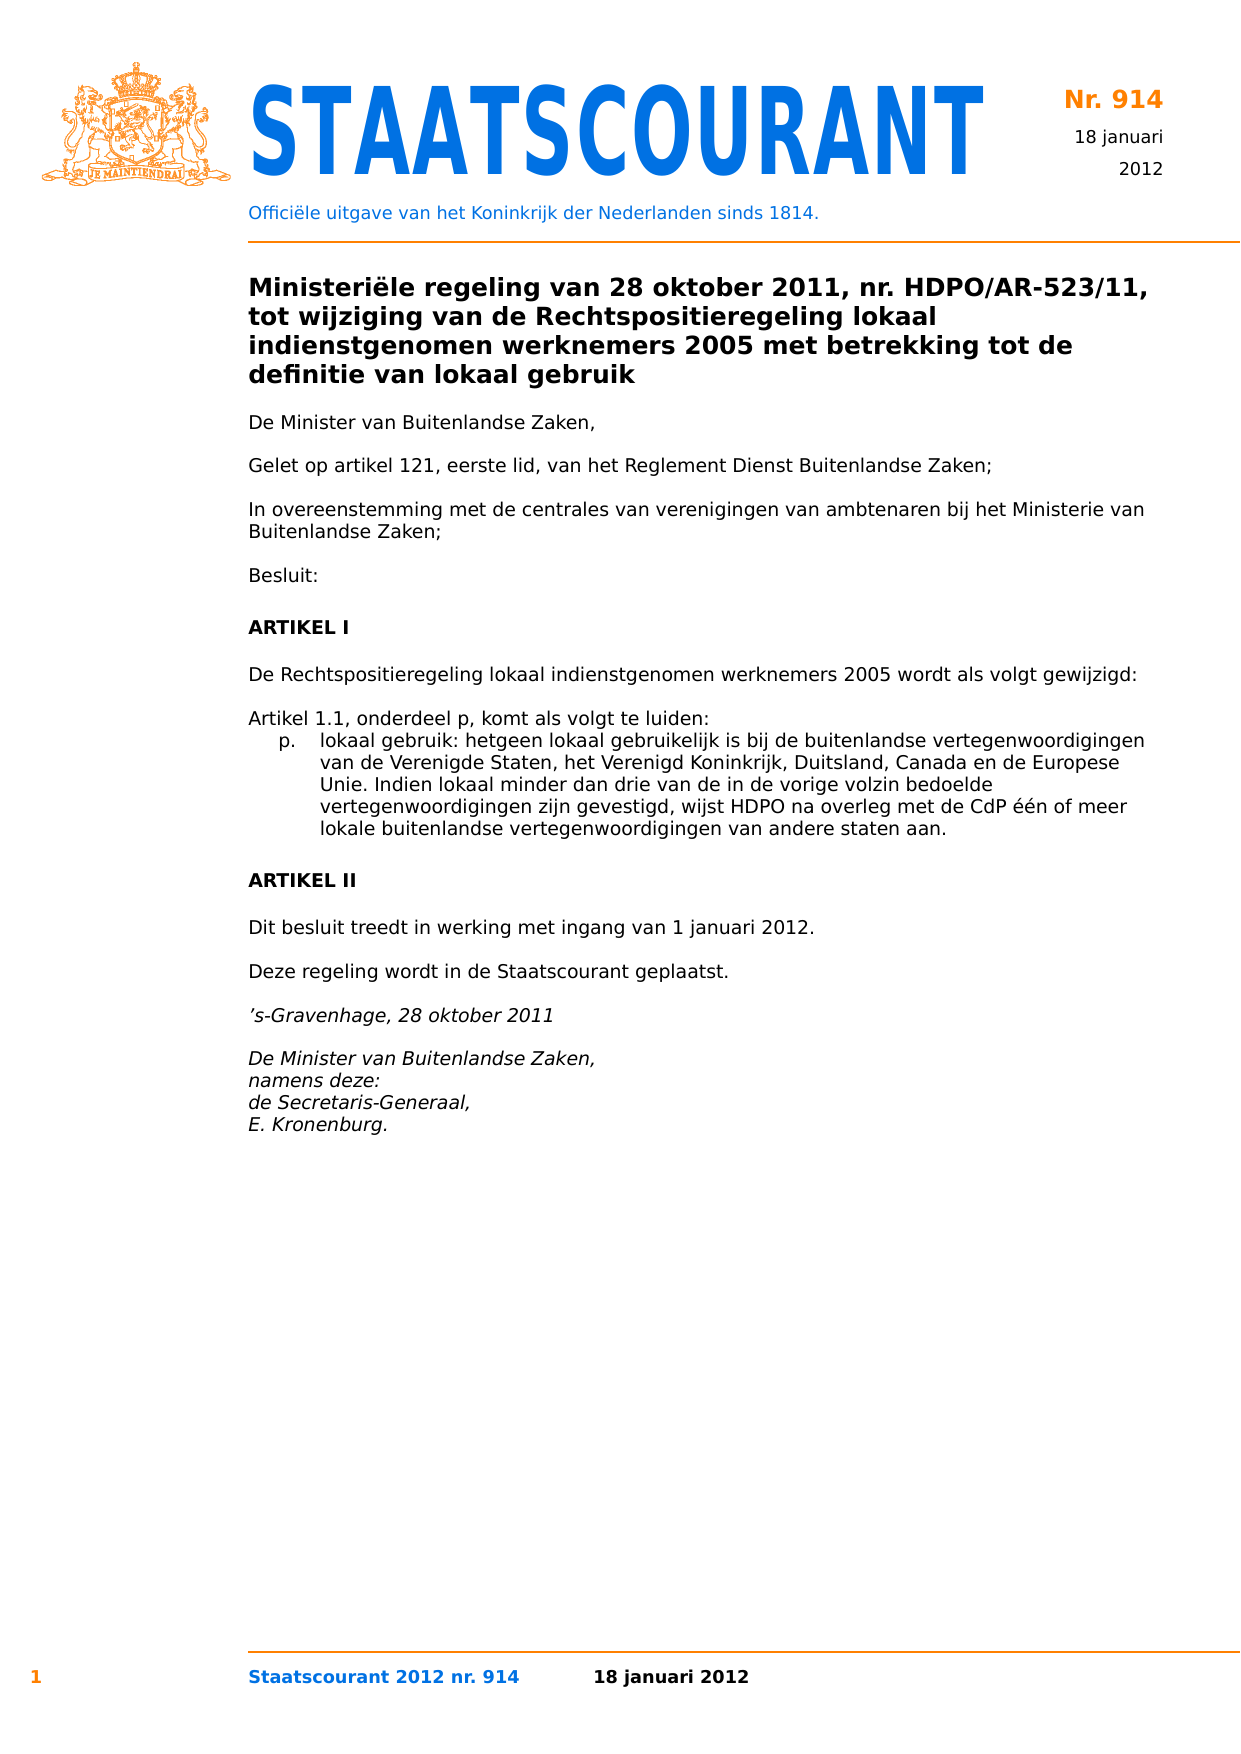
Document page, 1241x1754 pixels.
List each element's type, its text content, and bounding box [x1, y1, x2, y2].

text De Minister van Buitenlandse Zaken, namens deze: de Secretaris-Generaal, E. Kronenburg. [248, 1048, 1163, 1136]
table_header STAATSCOURANT [248, 62, 998, 203]
text De Rechtspositieregeling lokaal indienstgenomen werknemers 2005 wordt als volgt gewijzigd: [248, 664, 1163, 686]
text Besluit: [248, 565, 1163, 587]
subtitle Ministeriële regeling van 28 oktober 2011, nr. HDPO/AR-523/11, tot wijziging van de Rechtspositieregeling lokaal indienstgenomen werknemers 2005 met betrekking tot de definitie van lokaal gebruik [248, 273, 1163, 390]
picture [41, 62, 231, 186]
text Artikel 1.1, onderdeel p, komt als volgt te luiden: [248, 708, 1163, 730]
table_cell 18 januari [998, 121, 1240, 153]
text ’s-Gravenhage, 28 oktober 2011 [248, 1004, 1163, 1026]
table_header [25, 62, 248, 241]
text p. lokaal gebruik: hetgeen lokaal gebruikelijk is bij de buitenlandse vertegenwoordigingen van de Verenigde Staten, het Verenigd Koninkrijk, Duitsland, Canada en de Europese Unie. Indien lokaal minder dan drie van de in de vorige volzin bedoelde vertegenwoordigingen zijn gevestigd, wijst HDPO na overleg met de CdP één of meer lokale buitenlandse vertegenwoordigingen van andere staten aan. [278, 730, 1163, 840]
subtitle ARTIKEL II [248, 870, 1163, 892]
table_header Nr. 914 [998, 62, 1240, 121]
text In overeenstemming met de centrales van verenigingen van ambtenaren bij het Ministerie van Buitenlandse Zaken; [248, 499, 1163, 543]
table_cell Officiële uitgave van het Koninkrijk der Nederlanden sinds 1814. [248, 203, 1240, 241]
text Dit besluit treedt in werking met ingang van 1 januari 2012. [248, 917, 1163, 939]
text Gelet op artikel 121, eerste lid, van het Reglement Dienst Buitenlandse Zaken; [248, 455, 1163, 477]
table_cell 2012 [998, 153, 1240, 203]
text Deze regeling wordt in de Staatscourant geplaatst. [248, 961, 1163, 983]
subtitle ARTIKEL I [248, 617, 1163, 639]
text De Minister van Buitenlandse Zaken, [248, 412, 1163, 433]
